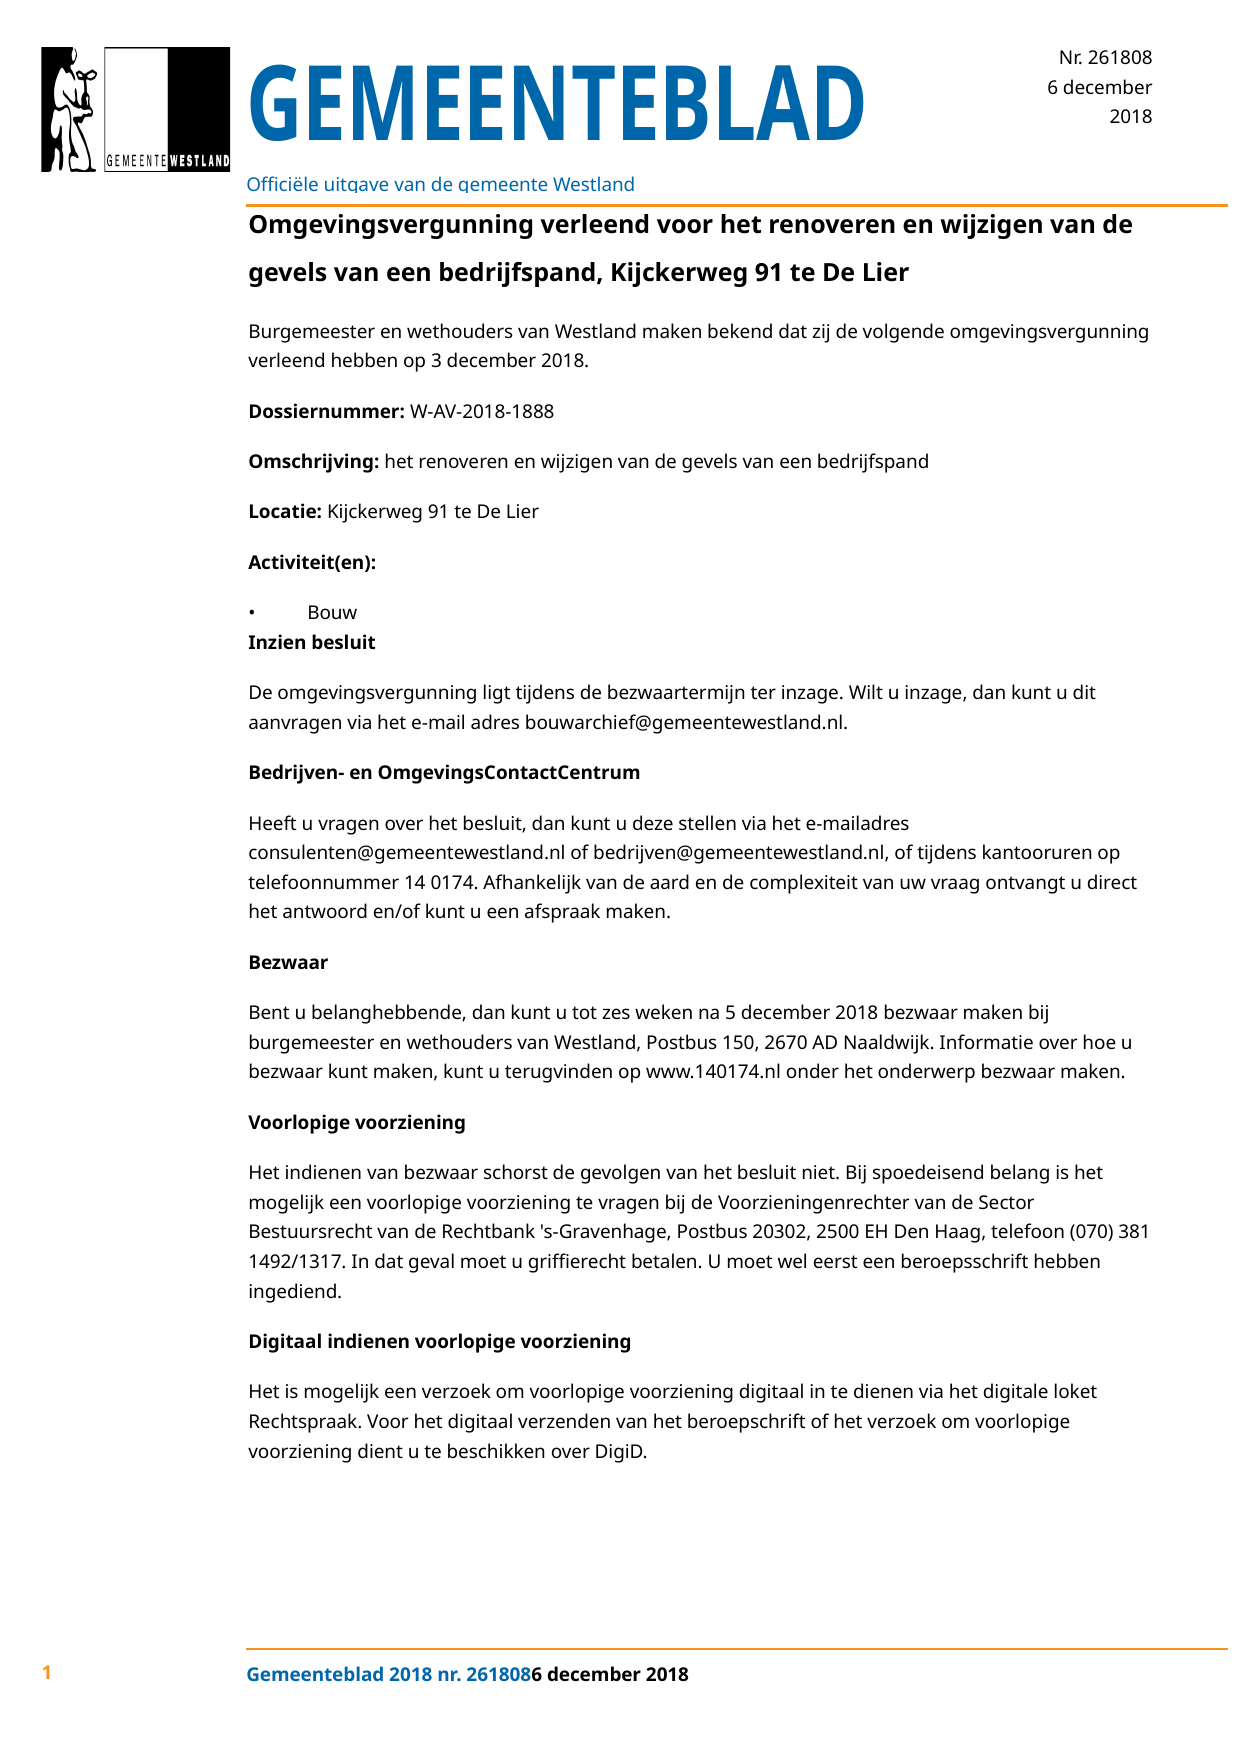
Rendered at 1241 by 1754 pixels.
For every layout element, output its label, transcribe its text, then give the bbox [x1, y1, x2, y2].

text Activiteit(en): [248, 549, 1152, 575]
text Omgevingsvergunning verleend voor het renoveren en wijzigen van de gevels van een bedrijfspand, Kijckerweg 91 te De Lier [248, 207, 1152, 288]
text Omschrijving: het renoveren en wijzigen van de gevels van een bedrijfspand [248, 448, 1152, 474]
text Het is mogelijk een verzoek om voorlopige voorziening digitaal in te dienen via het digitale loket Rechtspraak. Voor het digitaal verzenden van het beroepschrift of het verzoek om voorlopige voorziening dient u te beschikken over DigiD. [248, 1379, 1152, 1464]
text Burgemeester en wethouders van Westland maken bekend dat zij de volgende omgevingsvergunning verleend hebben op 3 december 2018. [248, 318, 1152, 373]
text Bent u belanghebbende, dan kunt u tot zes weken na 5 december 2018 bezwaar maken bij burgemeester en wethouders van Westland, Postbus 150, 2670 AD Naaldwijk. Informatie over hoe u bezwaar kunt maken, kunt u terugvinden op www.140174.nl onder het onderwerp bezwaar maken. [248, 999, 1152, 1084]
text Digitaal indienen voorlopige voorziening [248, 1328, 1152, 1354]
text Bezwaar [248, 949, 1152, 975]
text De omgevingsvergunning ligt tijdens de bezwaartermijn ter inzage. Wilt u inzage, dan kunt u dit aanvragen via het e-mail adres bouwarchief@gemeentewestland.nl. [248, 679, 1152, 735]
text Locatie: Kijckerweg 91 te De Lier [248, 499, 1152, 524]
text Dossiernummer: W-AV-2018-1888 [248, 398, 1152, 424]
text Voorlopige voorziening [248, 1109, 1152, 1135]
text Bedrijven- en OmgevingsContactCentrum [248, 759, 1152, 785]
list Bouw [248, 599, 1152, 625]
text Heeft u vragen over het besluit, dan kunt u deze stellen via het e-mailadres consulenten@gemeentewestland.nl of bedrijven@gemeentewestland.nl, of tijdens kantooruren op telefoonnummer 14 0174. Afhankelijk van de aard en de complexiteit van uw vraag ontvangt u direct het antwoord en/of kunt u een afspraak maken. [248, 810, 1152, 924]
text Inzien besluit [248, 629, 1152, 655]
text Het indienen van bezwaar schorst de gevolgen van het besluit niet. Bij spoedeisend belang is het mogelijk een voorlopige voorziening te vragen bij de Voorzieningenrechter van de Sector Bestuursrecht van de Rechtbank 's-Gravenhage, Postbus 20302, 2500 EH Den Haag, telefoon (070) 381 1492/1317. In dat geval moet u griffierecht betalen. U moet wel eerst een beroepsschrift hebben ingediend. [248, 1159, 1152, 1304]
picture [41, 47, 231, 172]
